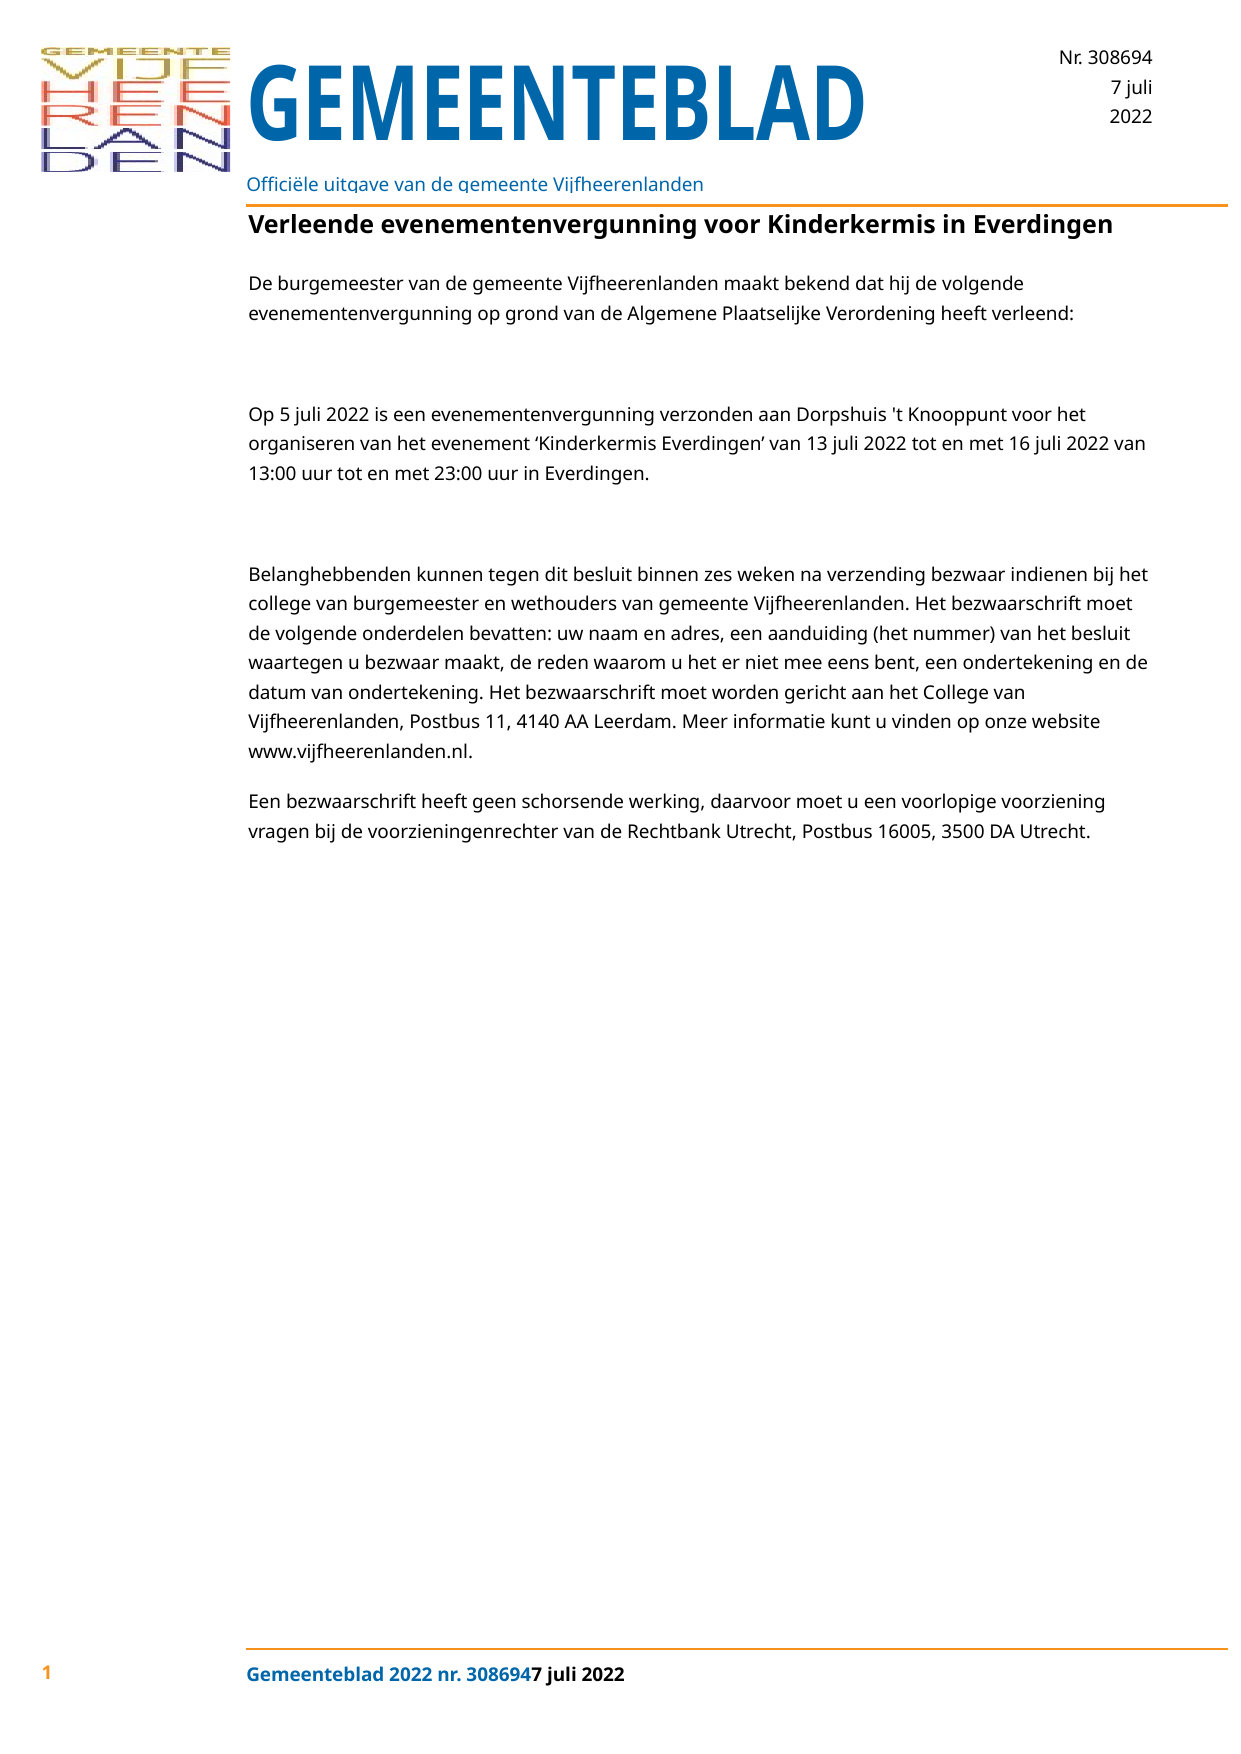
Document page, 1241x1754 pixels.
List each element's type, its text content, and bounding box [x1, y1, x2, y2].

picture [41, 47, 231, 172]
text Verleende evenementenvergunning voor Kinderkermis in Everdingen [248, 207, 1152, 241]
text Een bezwaarschrift heeft geen schorsende werking, daarvoor moet u een voorlopige voorziening vragen bij de voorzieningenrechter van de Rechtbank Utrecht, Postbus 16005, 3500 DA Utrecht. [248, 789, 1152, 844]
text Op 5 juli 2022 is een evenementenvergunning verzonden aan Dorpshuis 't Knooppunt voor het organiseren van het evenement ‘Kinderkermis Everdingen’ van 13 juli 2022 tot en met 16 juli 2022 van 13:00 uur tot en met 23:00 uur in Everdingen. [248, 401, 1152, 486]
text De burgemeester van de gemeente Vijfheerenlanden maakt bekend dat hij de volgende evenementenvergunning op grond van de Algemene Plaatselijke Verordening heeft verleend: [248, 270, 1152, 326]
text Belanghebbenden kunnen tegen dit besluit binnen zes weken na verzending bezwaar indienen bij het college van burgemeester en wethouders van gemeente Vijfheerenlanden. Het bezwaarschrift moet de volgende onderdelen bevatten: uw naam en adres, een aanduiding (het nummer) van het besluit waartegen u bezwaar maakt, de reden waarom u het er niet mee eens bent, een ondertekening en de datum van ondertekening. Het bezwaarschrift moet worden gericht aan het College van Vijfheerenlanden, Postbus 11, 4140 AA Leerdam. Meer informatie kunt u vinden op onze website www.vijfheerenlanden.nl. [248, 561, 1152, 764]
